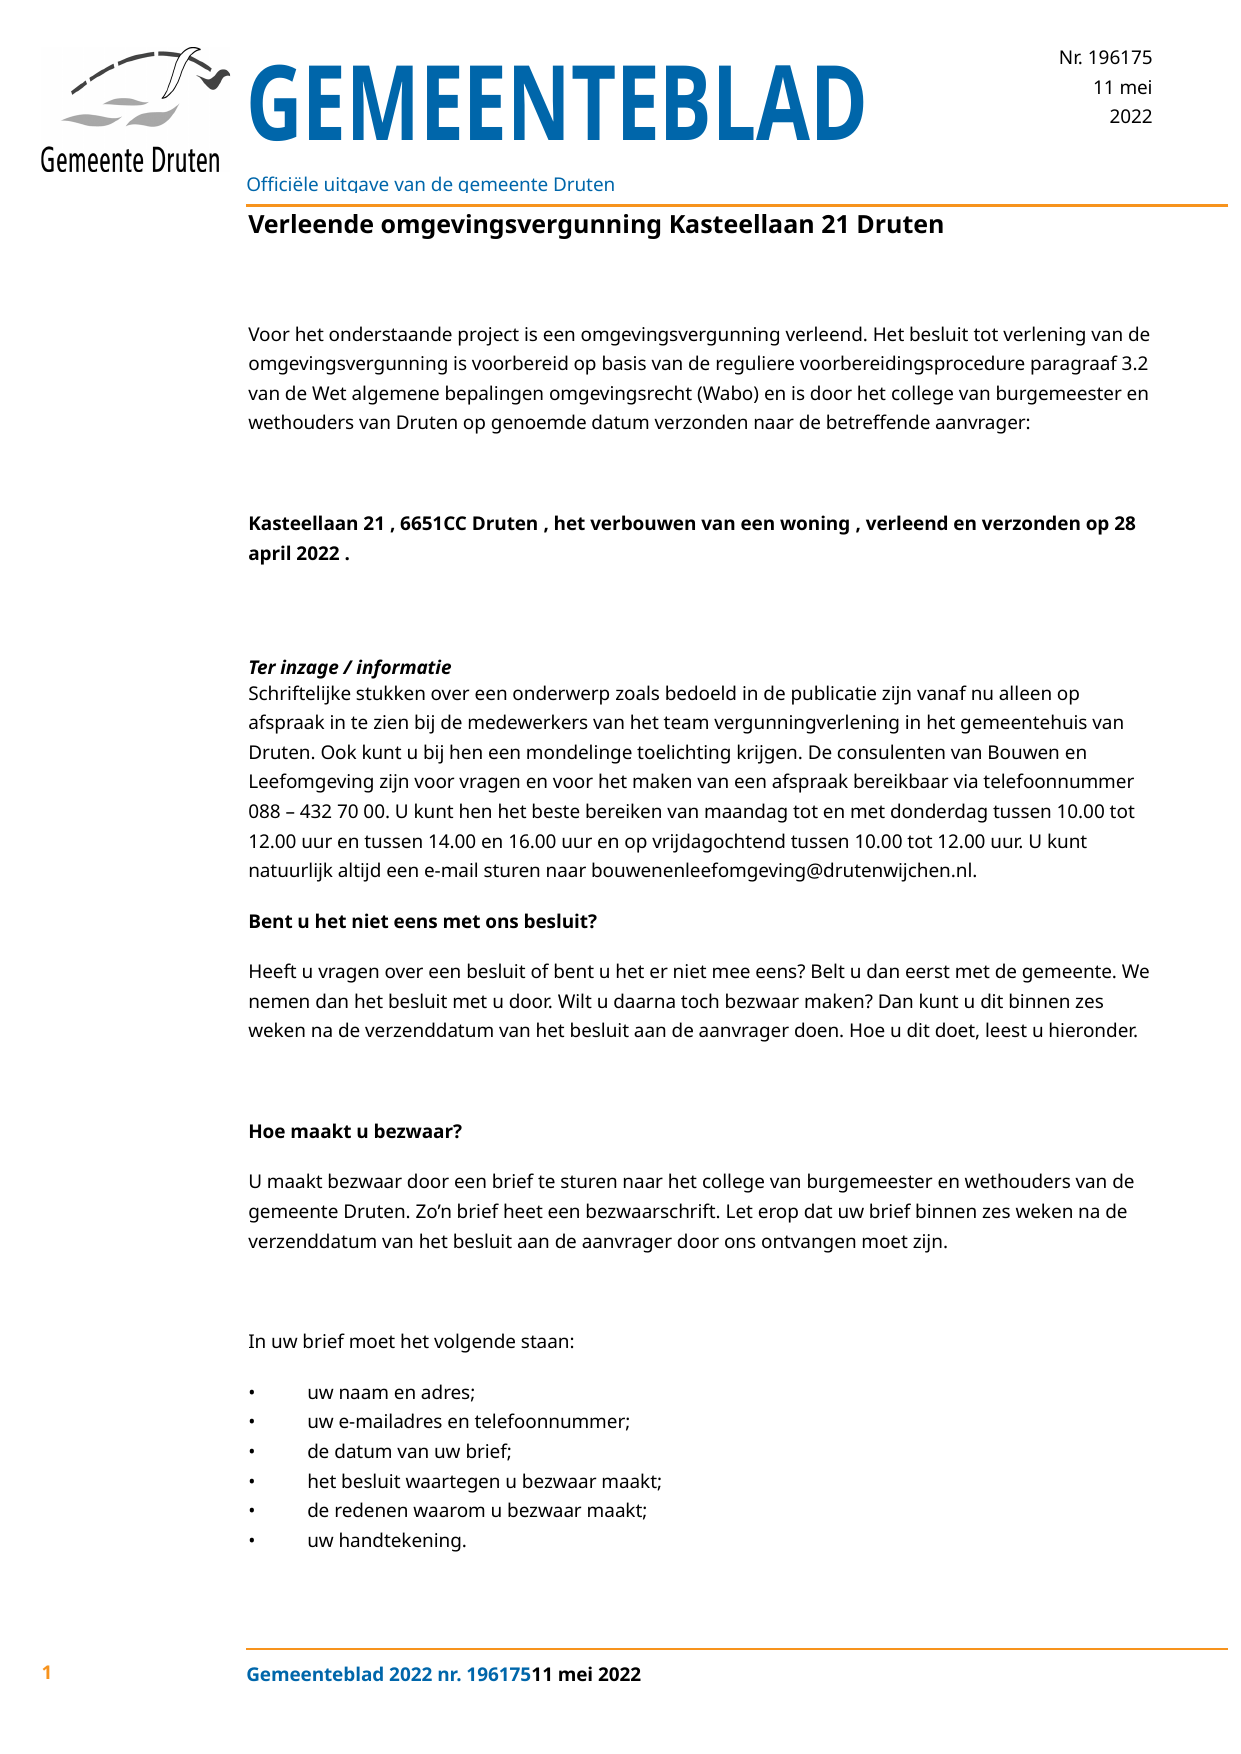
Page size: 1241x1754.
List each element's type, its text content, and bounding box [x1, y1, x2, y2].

text Heeft u vragen over een besluit of bent u het er niet mee eens? Belt u dan eerst met de gemeente. We nemen dan het besluit met u door. Wilt u daarna toch bezwaar maken? Dan kunt u dit binnen zes weken na de verzenddatum van het besluit aan de aanvrager doen. Hoe u dit doet, leest u hieronder. [248, 958, 1152, 1043]
list uw e-mailadres en telefoonnummer; [248, 1409, 1152, 1434]
text In uw brief moet het volgende staan: [248, 1329, 1152, 1354]
text Hoe maakt u bezwaar? [248, 1118, 1152, 1144]
text Verleende omgevingsvergunning Kasteellaan 21 Druten [248, 207, 1152, 241]
text Schriftelijke stukken over een onderwerp zoals bedoeld in de publicatie zijn vanaf nu alleen op afspraak in te zien bij de medewerkers van het team vergunningverlening in het gemeentehuis van Druten. Ook kunt u bij hen een mondelinge toelichting krijgen. De consulenten van Bouwen en Leefomgeving zijn voor vragen en voor het maken van een afspraak bereikbaar via telefoonnummer 088 – 432 70 00. U kunt hen het beste bereiken van maandag tot en met donderdag tussen 10.00 tot 12.00 uur en tussen 14.00 en 16.00 uur en op vrijdagochtend tussen 10.00 tot 12.00 uur. U kunt natuurlijk altijd een e-mail sturen naar bouwenenleefomgeving@drutenwijchen.nl. [248, 680, 1152, 883]
picture [41, 47, 231, 172]
text Ter inzage / informatie [248, 654, 1152, 680]
list de datum van uw brief; [248, 1438, 1152, 1464]
list het besluit waartegen u bezwaar maakt; [248, 1468, 1152, 1494]
text U maakt bezwaar door een brief te sturen naar het college van burgemeester en wethouders van de gemeente Druten. Zo’n brief heet een bezwaarschrift. Let erop dat uw brief binnen zes weken na de verzenddatum van het besluit aan de aanvrager door ons ontvangen moet zijn. [248, 1169, 1152, 1254]
list uw naam en adres; [248, 1379, 1152, 1405]
text Bent u het niet eens met ons besluit? [248, 908, 1152, 934]
list de redenen waarom u bezwaar maakt; [248, 1497, 1152, 1523]
list uw handtekening. [248, 1527, 1152, 1553]
text Voor het onderstaande project is een omgevingsvergunning verleend. Het besluit tot verlening van de omgevingsvergunning is voorbereid op basis van de reguliere voorbereidingsprocedure paragraaf 3.2 van de Wet algemene bepalingen omgevingsrecht (Wabo) en is door het college van burgemeester en wethouders van Druten op genoemde datum verzonden naar de betreffende aanvrager: [248, 321, 1152, 435]
text Kasteellaan 21 , 6651CC Druten , het verbouwen van een woning , verleend en verzonden op 28 april 2022 . [248, 510, 1152, 566]
